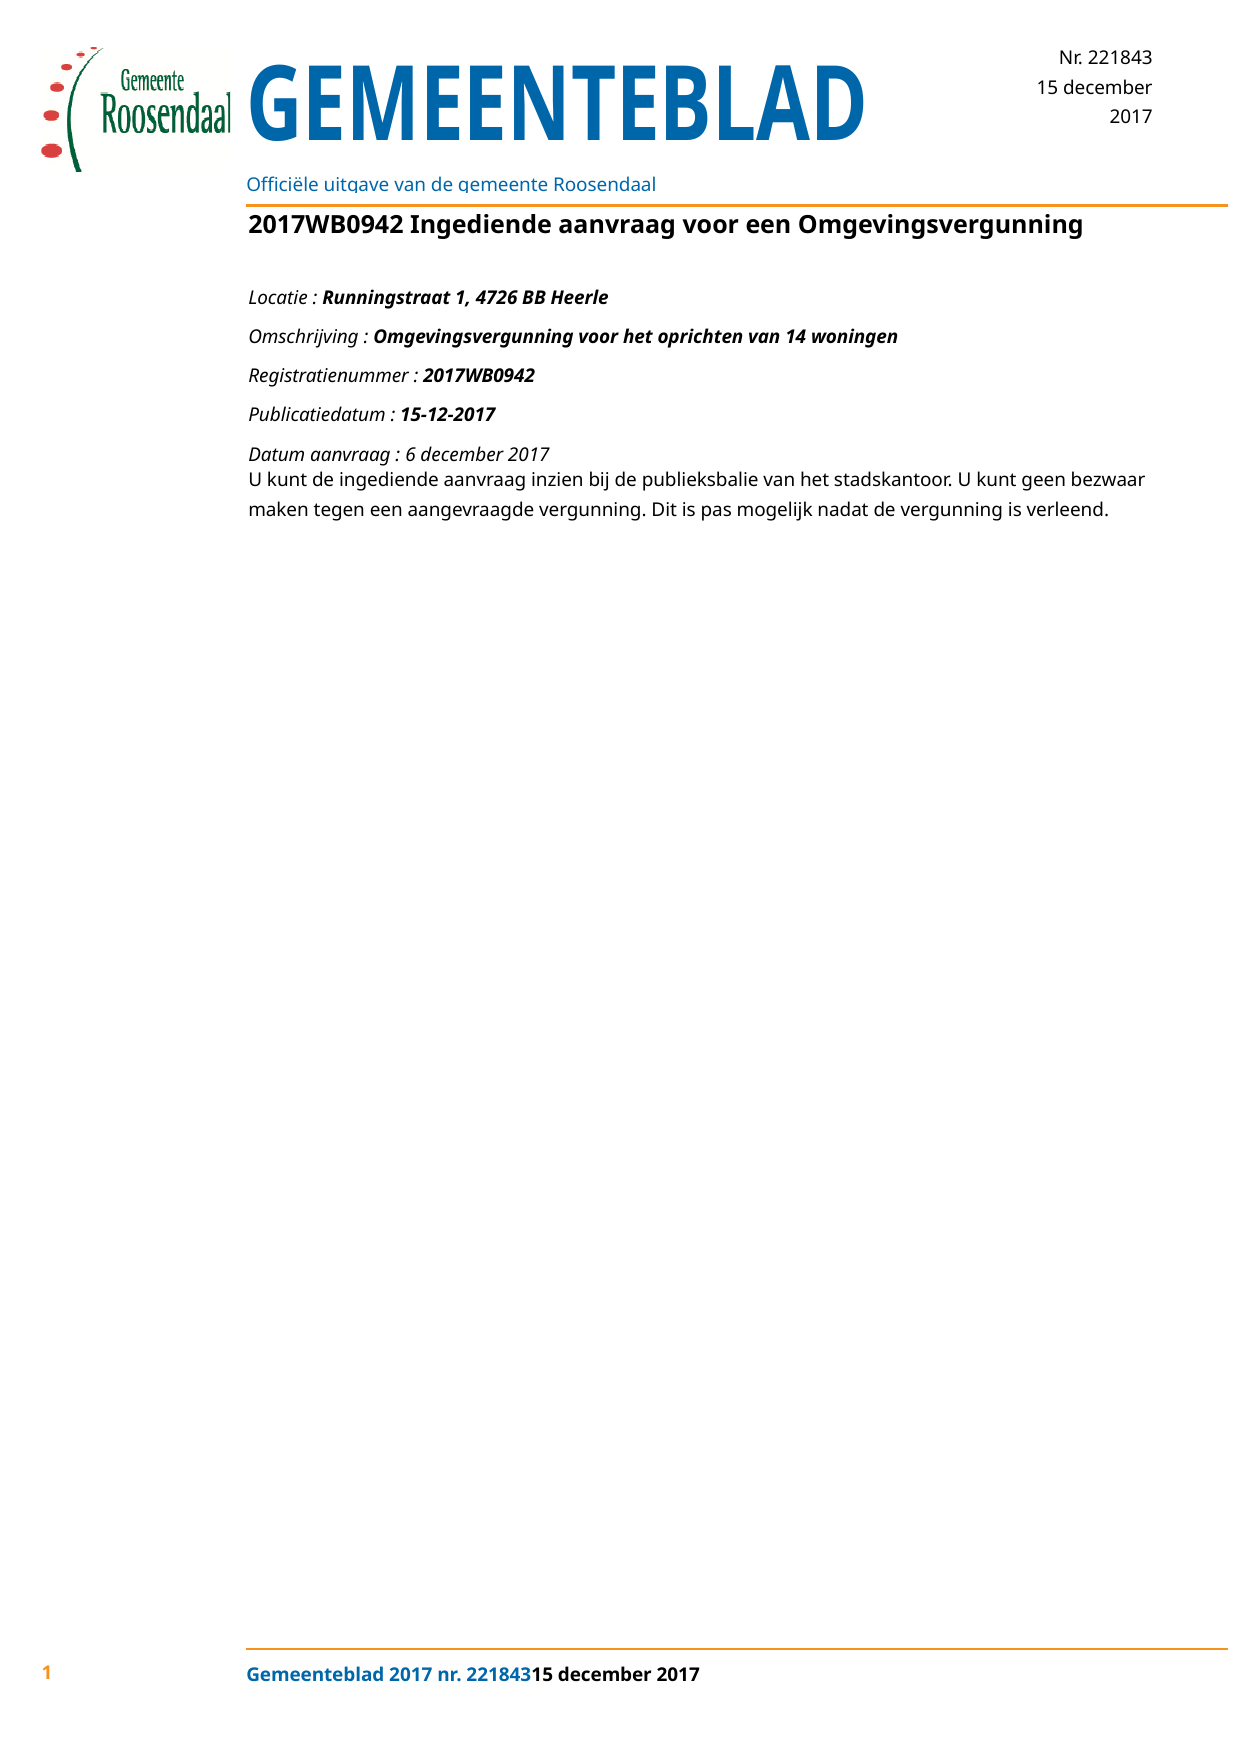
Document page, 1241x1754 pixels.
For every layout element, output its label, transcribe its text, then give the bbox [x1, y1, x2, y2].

text U kunt de ingediende aanvraag inzien bij de publieksbalie van het stadskantoor. U kunt geen bezwaar maken tegen een aangevraagde vergunning. Dit is pas mogelijk nadat de vergunning is verleend. [248, 467, 1152, 522]
text Omschrijving : Omgevingsvergunning voor het oprichten van 14 woningen [248, 323, 1152, 349]
text Registratienummer : 2017WB0942 [248, 362, 1152, 388]
picture [41, 47, 231, 172]
text 2017WB0942 Ingediende aanvraag voor een Omgevingsvergunning [248, 207, 1152, 241]
text Datum aanvraag : 6 december 2017 [248, 441, 1152, 467]
text Locatie : Runningstraat 1, 4726 BB Heerle [248, 284, 1152, 309]
text Publicatiedatum : 15-12-2017 [248, 402, 1152, 427]
